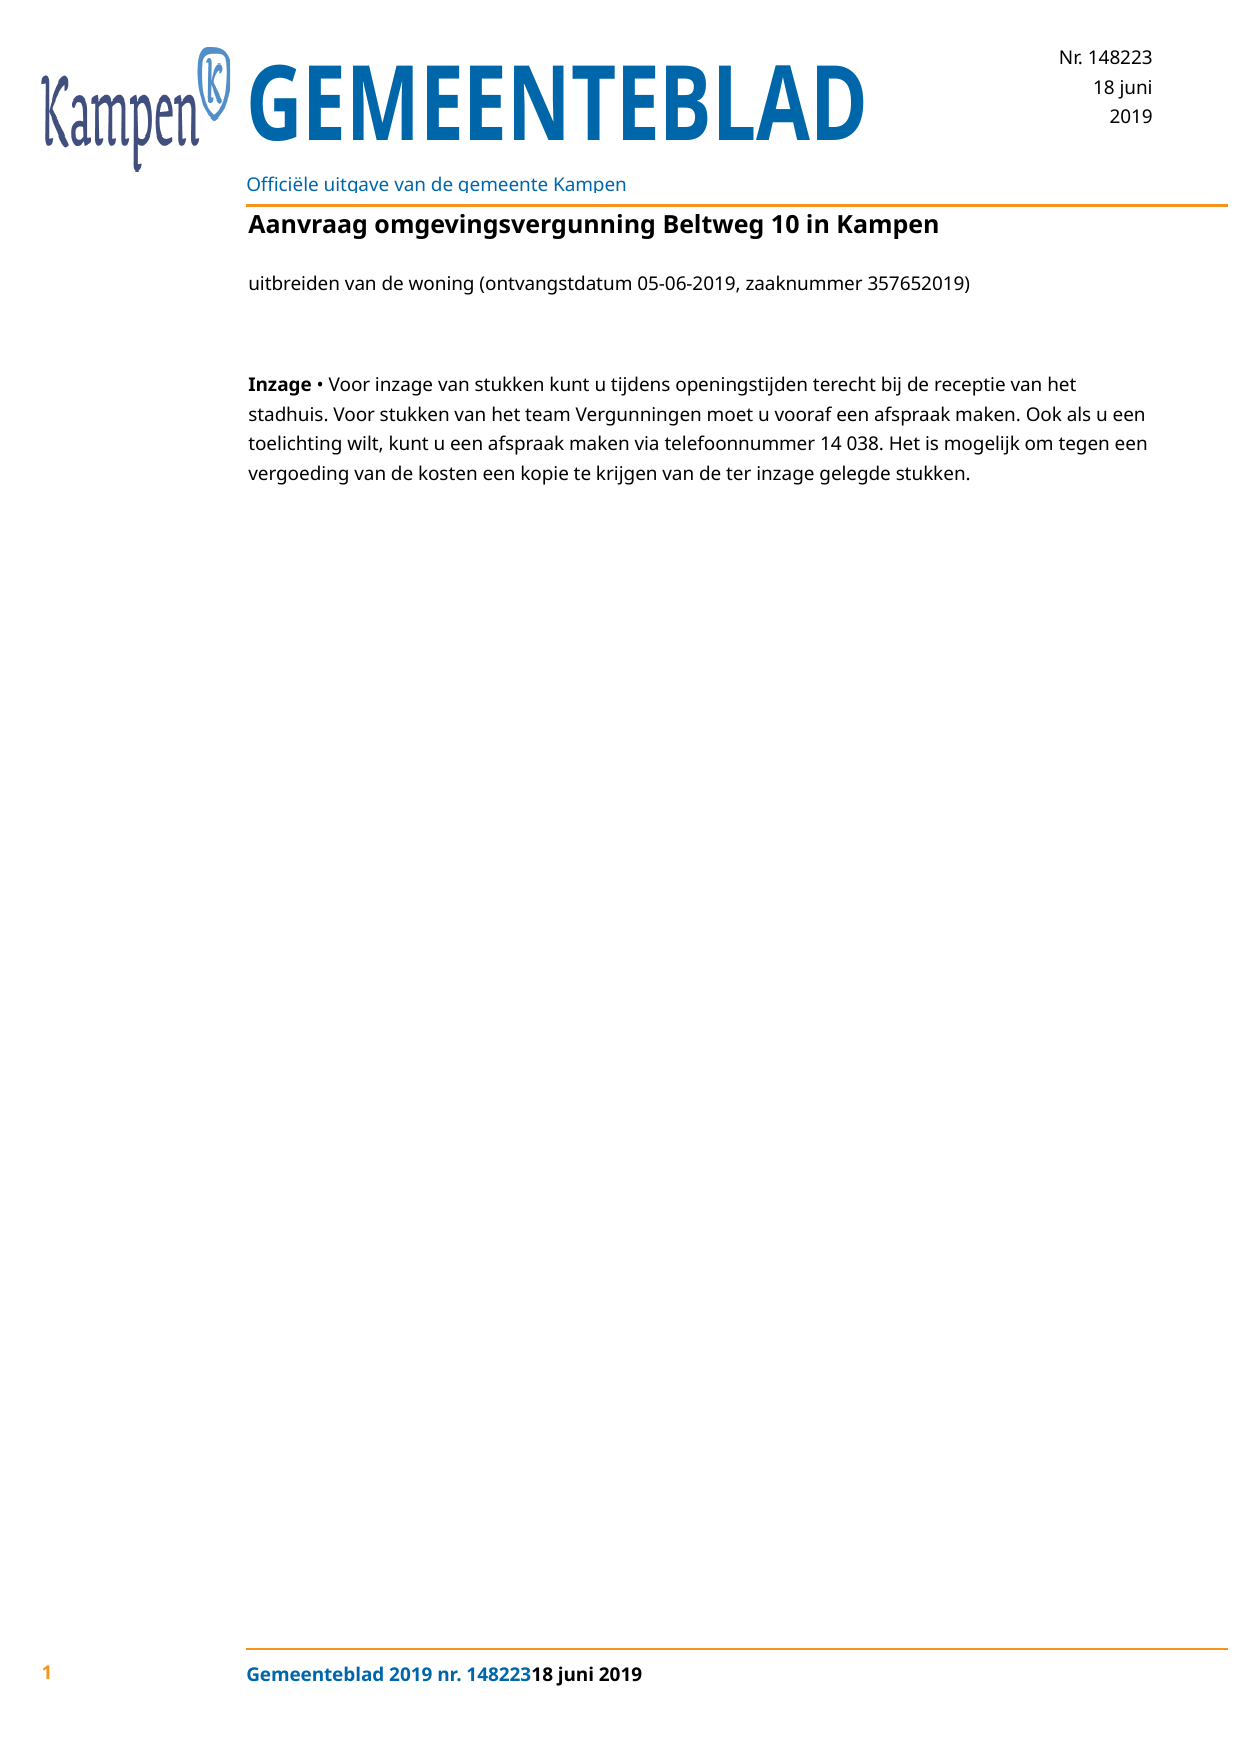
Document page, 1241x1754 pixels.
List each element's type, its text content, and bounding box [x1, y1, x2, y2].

text uitbreiden van de woning (ontvangstdatum 05-06-2019, zaaknummer 357652019) [248, 270, 1152, 296]
picture [41, 47, 231, 172]
text Aanvraag omgevingsvergunning Beltweg 10 in Kampen [248, 207, 1152, 241]
text Inzage • Voor inzage van stukken kunt u tijdens openingstijden terecht bij de receptie van het stadhuis. Voor stukken van het team Vergunningen moet u vooraf een afspraak maken. Ook als u een toelichting wilt, kunt u een afspraak maken via telefoonnummer 14 038. Het is mogelijk om tegen een vergoeding van de kosten een kopie te krijgen van de ter inzage gelegde stukken. [248, 371, 1152, 486]
